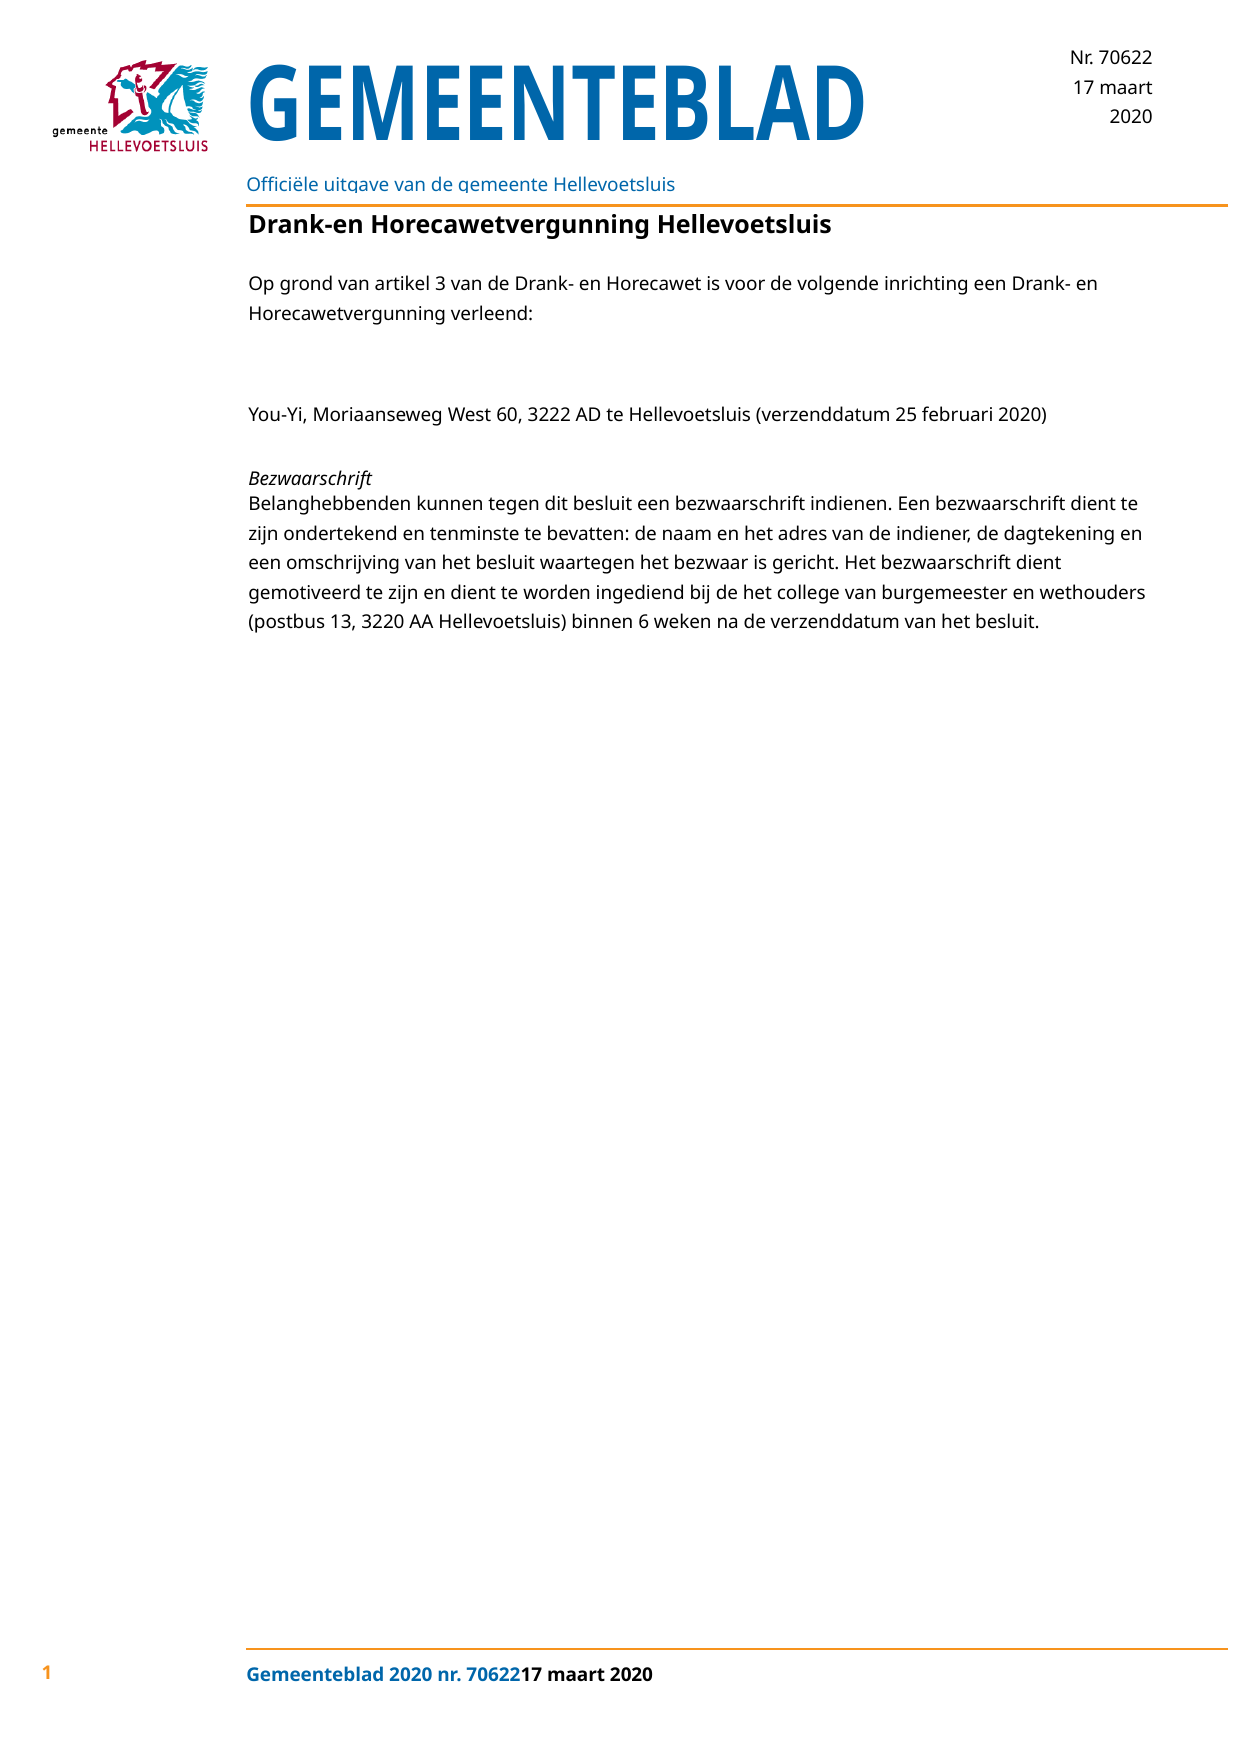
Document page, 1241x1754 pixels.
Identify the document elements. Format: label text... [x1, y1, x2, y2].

text Bezwaarschrift [248, 465, 1152, 490]
text Op grond van artikel 3 van de Drank- en Horecawet is voor de volgende inrichting een Drank- en Horecawetvergunning verleend: [248, 270, 1152, 326]
picture [41, 47, 231, 172]
text You-Yi, Moriaanseweg West 60, 3222 AD te Hellevoetsluis (verzenddatum 25 februari 2020) [248, 401, 1152, 426]
text Drank-en Horecawetvergunning Hellevoetsluis [248, 207, 1152, 241]
text Belanghebbenden kunnen tegen dit besluit een bezwaarschrift indienen. Een bezwaarschrift dient te zijn ondertekend en tenminste te bevatten: de naam en het adres van de indiener, de dagtekening en een omschrijving van het besluit waartegen het bezwaar is gericht. Het bezwaarschrift dient gemotiveerd te zijn en dient te worden ingediend bij de het college van burgemeester en wethouders (postbus 13, 3220 AA Hellevoetsluis) binnen 6 weken na de verzenddatum van het besluit. [248, 490, 1152, 634]
